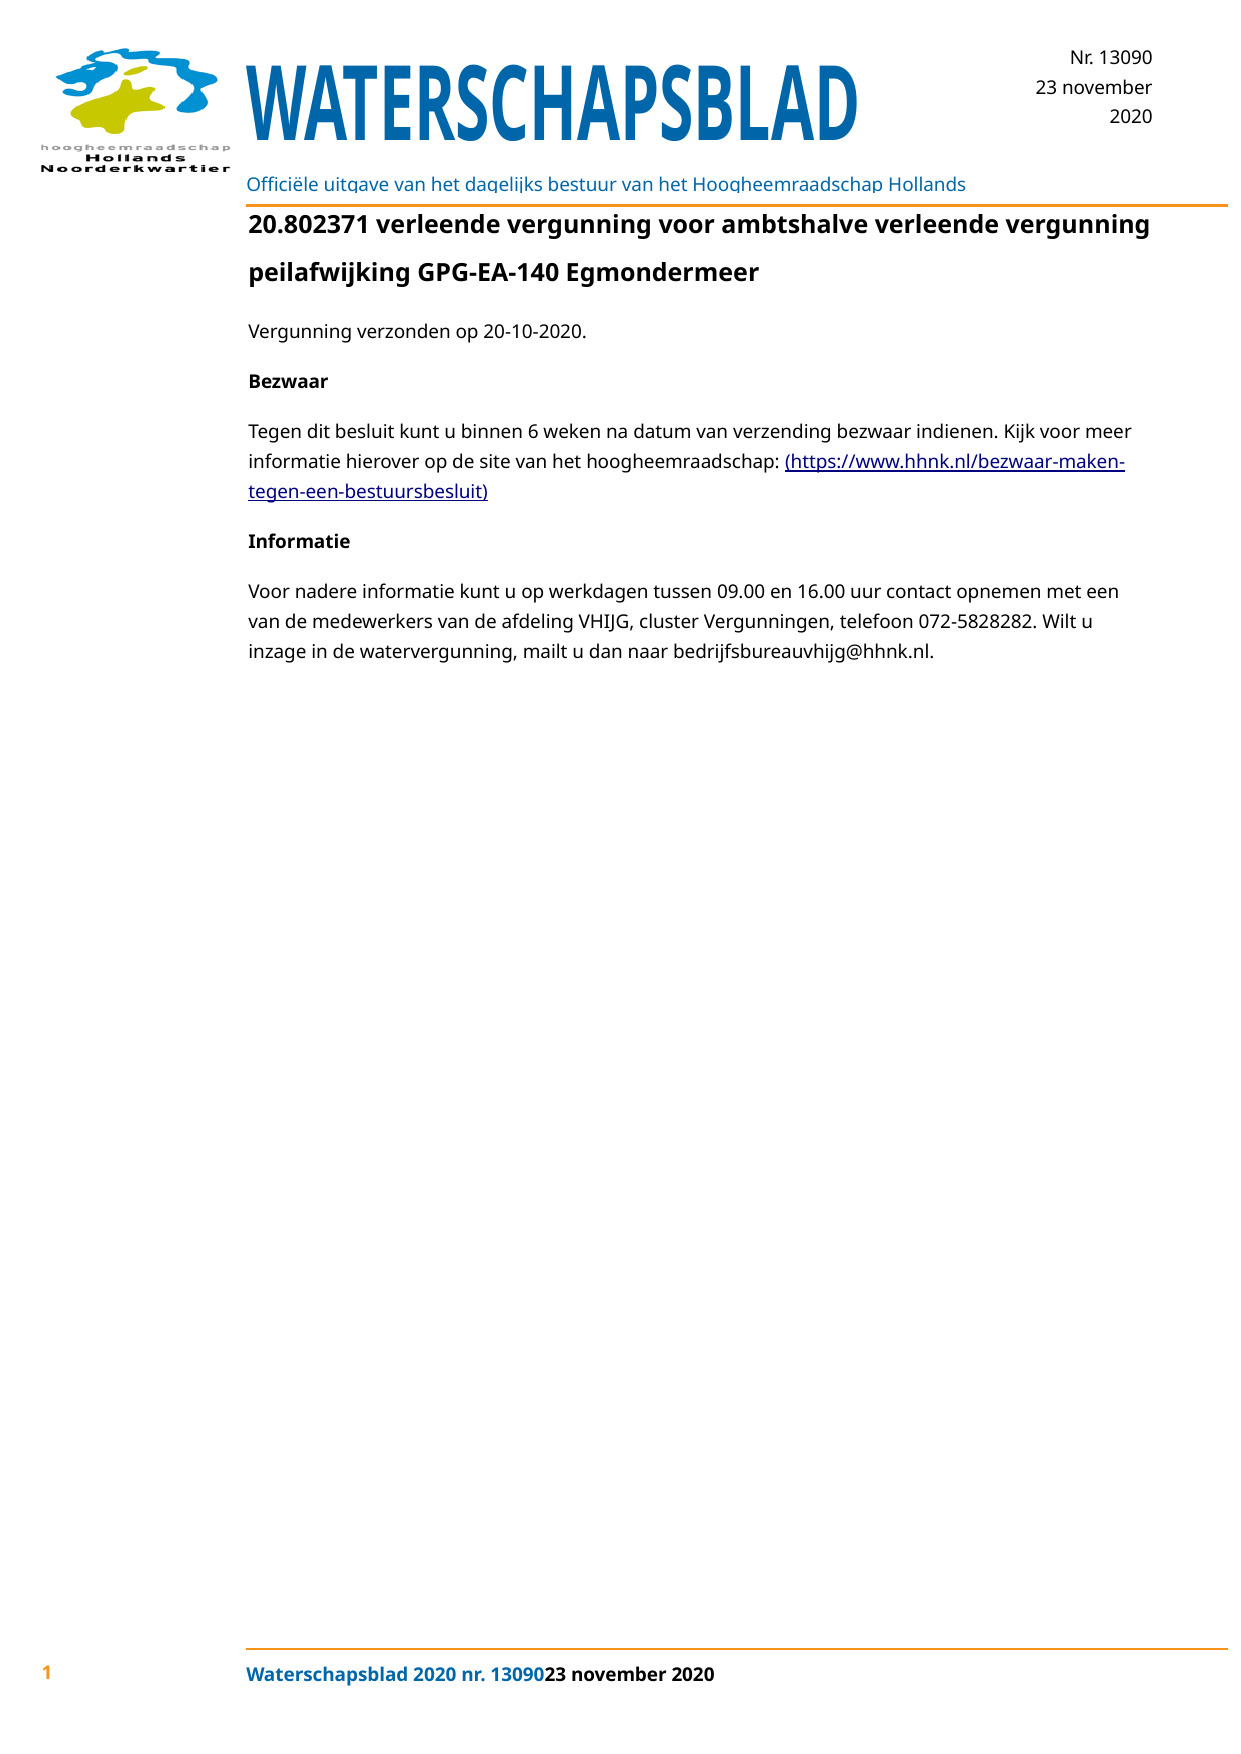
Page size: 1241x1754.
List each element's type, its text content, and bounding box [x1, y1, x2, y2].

text 20.802371 verleende vergunning voor ambtshalve verleende vergunning peilafwijking GPG-EA-140 Egmondermeer [248, 207, 1152, 288]
text Tegen dit besluit kunt u binnen 6 weken na datum van verzending bezwaar indienen. Kijk voor meer informatie hierover op de site van het hoogheemraadschap: (https://www.hhnk.nl/bezwaar-maken-tegen-een-bestuursbesluit) [248, 419, 1152, 504]
text Bezwaar [248, 368, 1152, 394]
text Vergunning verzonden op 20-10-2020. [248, 318, 1152, 344]
picture [41, 47, 231, 172]
text Informatie [248, 528, 1152, 554]
text Voor nadere informatie kunt u op werkdagen tussen 09.00 en 16.00 uur contact opnemen met een van de medewerkers van de afdeling VHIJG, cluster Vergunningen, telefoon 072-5828282. Wilt u inzage in de watervergunning, mailt u dan naar bedrijfsbureauvhijg@hhnk.nl. [248, 579, 1152, 664]
